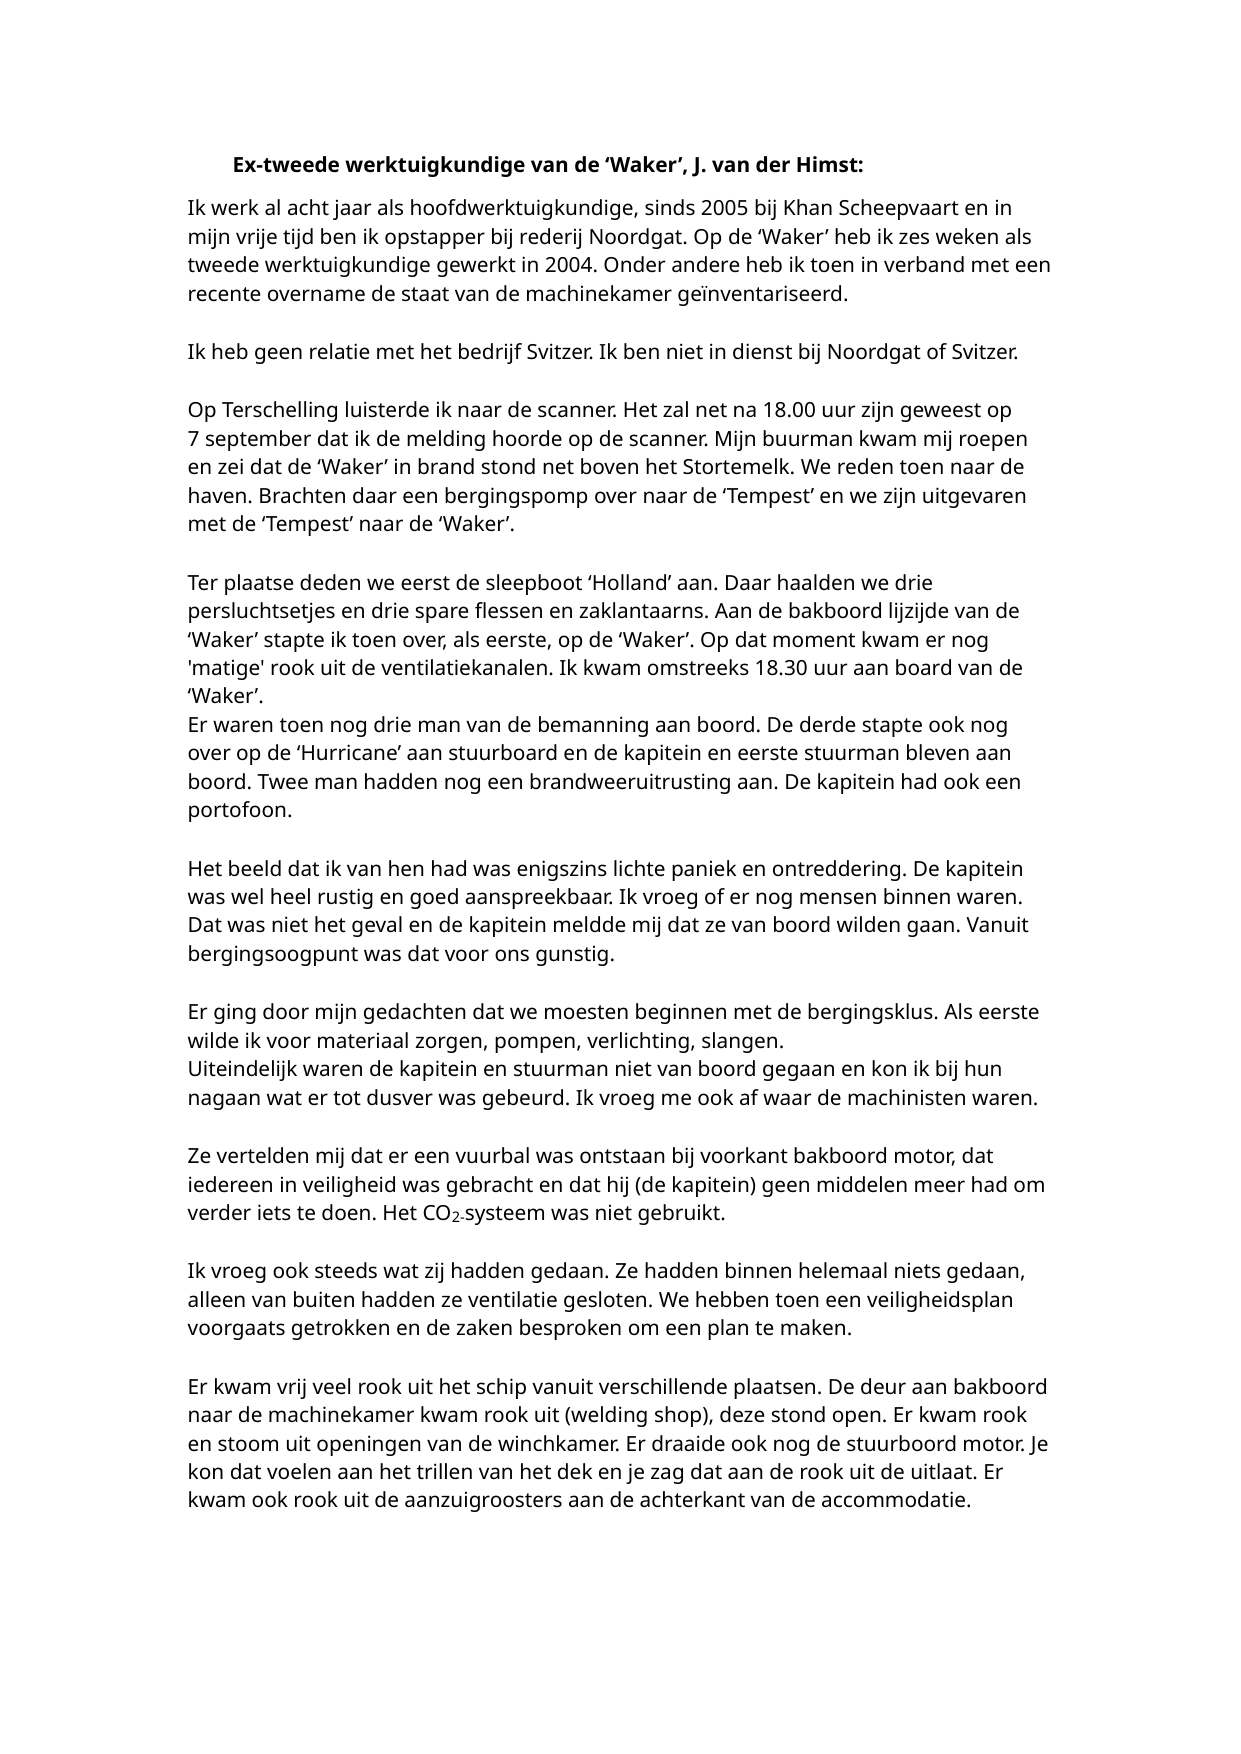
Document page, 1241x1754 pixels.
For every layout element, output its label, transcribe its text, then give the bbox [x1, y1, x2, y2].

text Ik werk al acht jaar als hoofdwerktuigkundige, sinds 2005 bij Khan Scheepvaart en in mijn vrije tijd ben ik opstapper bij rederij Noordgat. Op de ‘Waker’ heb ik zes weken als tweede werktuigkundige gewerkt in 2004. Onder andere heb ik toen in verband met een recente overname de staat van de machinekamer geïnventariseerd. [187, 193, 1053, 307]
text Op Terschelling luisterde ik naar de scanner. Het zal net na 18.00 uur zijn geweest op 7 september dat ik de melding hoorde op de scanner. Mijn buurman kwam mij roepen en zei dat de ‘Waker’ in brand stond net boven het Stortemelk. We reden toen naar de haven. Brachten daar een bergingspomp over naar de ‘Tempest’ en we zijn uitgevaren met de ‘Tempest’ naar de ‘Waker’. [187, 396, 1053, 538]
text Er waren toen nog drie man van de bemanning aan boord. De derde stapte ook nog over op de ‘Hurricane’ aan stuurboard en de kapitein en eerste stuurman bleven aan boord. Twee man hadden nog een brandweeruitrusting aan. De kapitein had ook een portofoon. [187, 710, 1053, 824]
text Er ging door mijn gedachten dat we moesten beginnen met de bergingsklus. Als eerste wilde ik voor materiaal zorgen, pompen, verlichting, slangen. [187, 997, 1053, 1054]
text Er kwam vrij veel rook uit het schip vanuit verschillende plaatsen. De deur aan bakboord naar de machinekamer kwam rook uit (welding shop), deze stond open. Er kwam rook en stoom uit openingen van de winchkamer. Er draaide ook nog de stuurboord motor. Je kon dat voelen aan het trillen van het dek en je zag dat aan de rook uit de uitlaat. Er kwam ook rook uit de aanzuigroosters aan de achterkant van de accommodatie. [187, 1372, 1053, 1514]
text Ik heb geen relatie met het bedrijf Svitzer. Ik ben niet in dienst bij Noordgat of Svitzer. [187, 337, 1053, 366]
text Ter plaatse deden we eerst de sleepboot ‘Holland’ aan. Daar haalden we drie persluchtsetjes en drie spare flessen en zaklantaarns. Aan de bakboord lijzijde van de ‘Waker’ stapte ik toen over, als eerste, op de ‘Waker’. Op dat moment kwam er nog 'matige' rook uit de ventilatiekanalen. Ik kwam omstreeks 18.30 uur aan board van de ‘Waker’. [187, 568, 1053, 710]
text Uiteindelijk waren de kapitein en stuurman niet van boord gegaan en kon ik bij hun nagaan wat er tot dusver was gebeurd. Ik vroeg me ook af waar de machinisten waren. [187, 1054, 1053, 1111]
subtitle Ex-tweede werktuigkundige van de ‘Waker’, J. van der Himst: [232, 150, 1053, 178]
text Het beeld dat ik van hen had was enigszins lichte paniek en ontreddering. De kapitein was wel heel rustig en goed aanspreekbaar. Ik vroeg of er nog mensen binnen waren. Dat was niet het geval en de kapitein meldde mij dat ze van boord wilden gaan. Vanuit bergingsoogpunt was dat voor ons gunstig. [187, 854, 1053, 967]
text Ik vroeg ook steeds wat zij hadden gedaan. Ze hadden binnen helemaal niets gedaan, alleen van buiten hadden ze ventilatie gesloten. We hebben toen een veiligheidsplan voorgaats getrokken en de zaken besproken om een plan te maken. [187, 1257, 1053, 1342]
text Ze vertelden mij dat er een vuurbal was ontstaan bij voorkant bakboord motor, dat iedereen in veiligheid was gebracht en dat hij (de kapitein) geen middelen meer had om verder iets te doen. Het CO2-systeem was niet gebruikt. [187, 1141, 1053, 1227]
